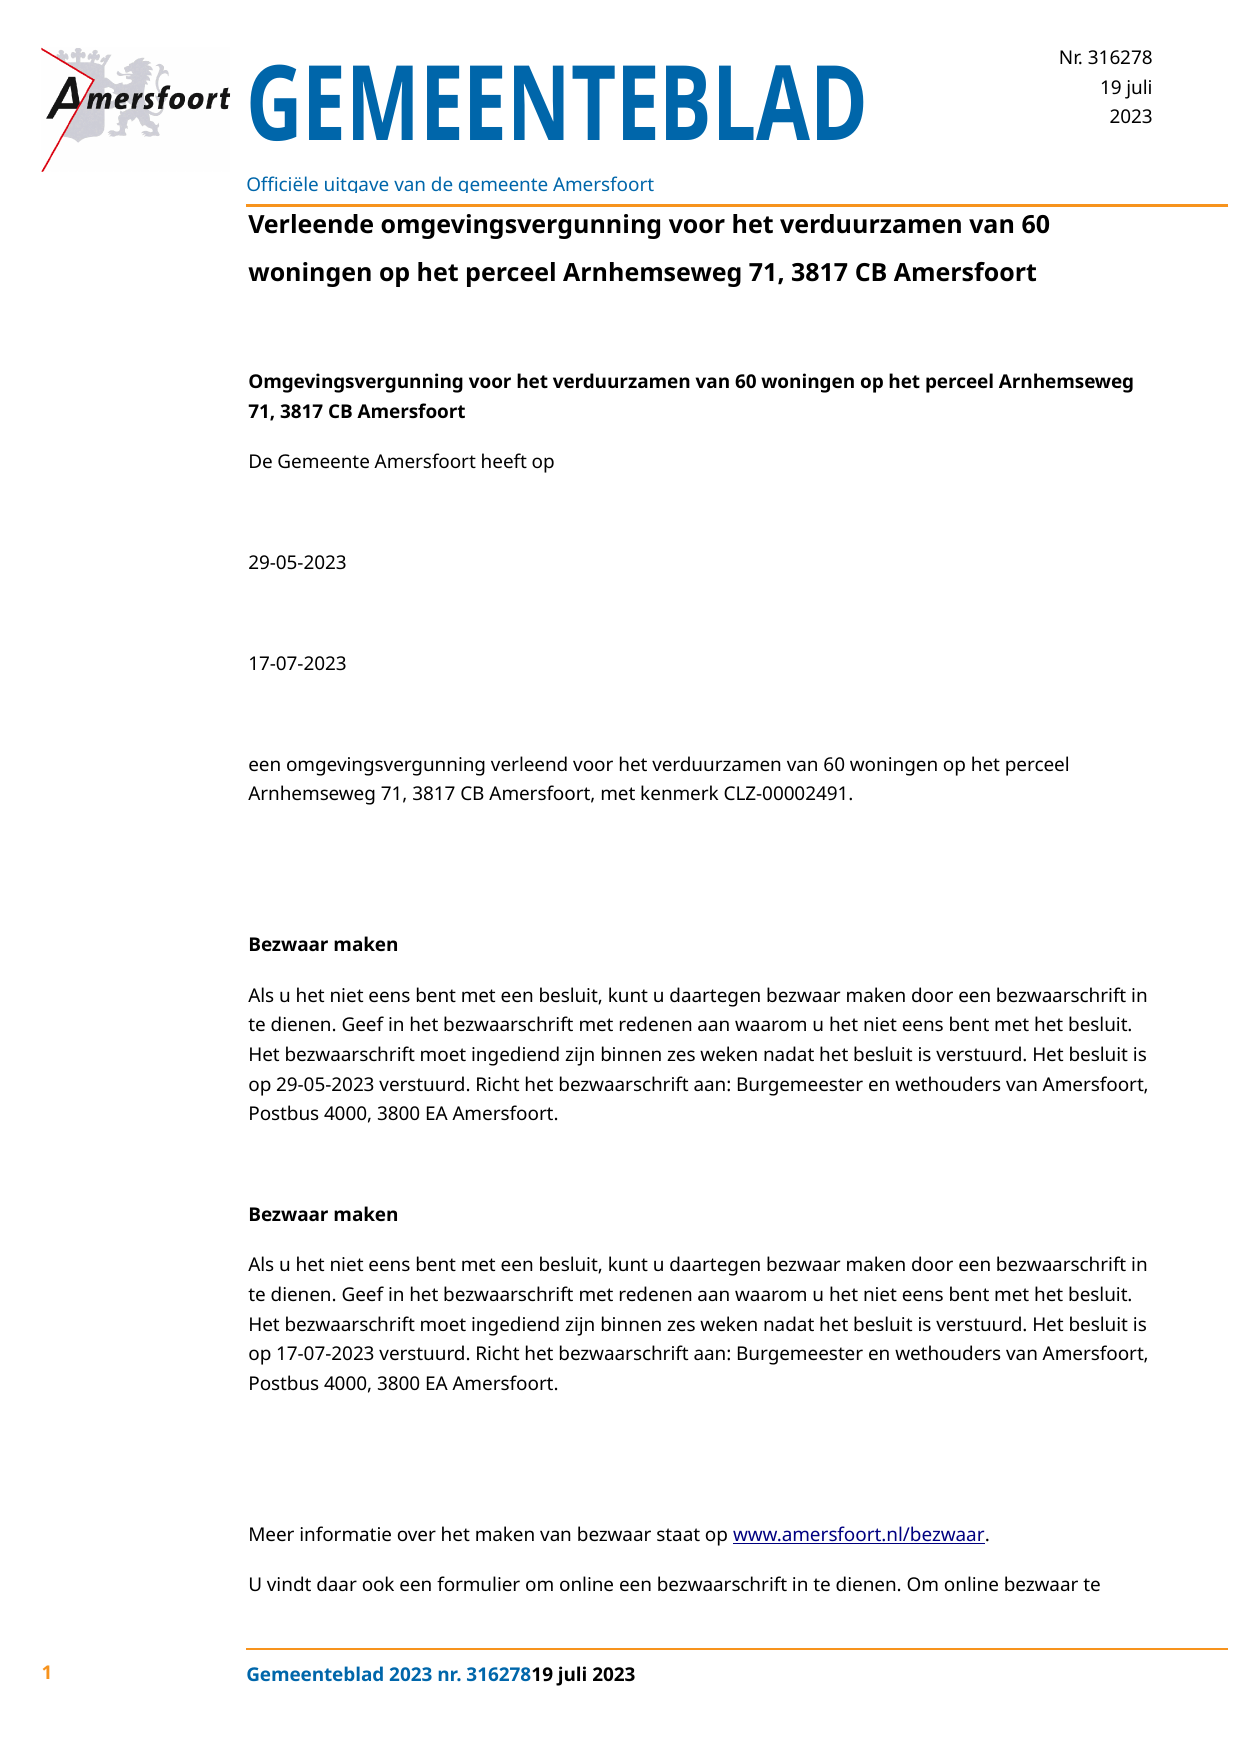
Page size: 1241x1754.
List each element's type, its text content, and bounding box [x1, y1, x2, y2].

text Verleende omgevingsvergunning voor het verduurzamen van 60 woningen op het perceel Arnhemseweg 71, 3817 CB Amersfoort [248, 207, 1152, 288]
text Bezwaar maken [248, 1201, 1152, 1227]
text een omgevingsvergunning verleend voor het verduurzamen van 60 woningen op het perceel Arnhemseweg 71, 3817 CB Amersfoort, met kenmerk CLZ-00002491. [248, 751, 1152, 806]
text Bezwaar maken [248, 932, 1152, 957]
text Omgevingsvergunning voor het verduurzamen van 60 woningen op het perceel Arnhemseweg 71, 3817 CB Amersfoort [248, 368, 1152, 424]
text Als u het niet eens bent met een besluit, kunt u daartegen bezwaar maken door een bezwaarschrift in te dienen. Geef in het bezwaarschrift met redenen aan waarom u het niet eens bent met het besluit. Het bezwaarschrift moet ingediend zijn binnen zes weken nadat het besluit is verstuurd. Het besluit is op 29-05-2023 verstuurd. Richt het bezwaarschrift aan: Burgemeester en wethouders van Amersfoort, Postbus 4000, 3800 EA Amersfoort. [248, 982, 1152, 1126]
text Meer informatie over het maken van bezwaar staat op www.amersfoort.nl/bezwaar. [248, 1521, 1152, 1547]
text U vindt daar ook een formulier om online een bezwaarschrift in te dienen. Om online bezwaar te [248, 1572, 1152, 1597]
picture [41, 47, 231, 172]
text De Gemeente Amersfoort heeft op [248, 448, 1152, 474]
text 17-07-2023 [248, 650, 1152, 676]
text Als u het niet eens bent met een besluit, kunt u daartegen bezwaar maken door een bezwaarschrift in te dienen. Geef in het bezwaarschrift met redenen aan waarom u het niet eens bent met het besluit. Het bezwaarschrift moet ingediend zijn binnen zes weken nadat het besluit is verstuurd. Het besluit is op 17-07-2023 verstuurd. Richt het bezwaarschrift aan: Burgemeester en wethouders van Amersfoort, Postbus 4000, 3800 EA Amersfoort. [248, 1252, 1152, 1396]
text 29-05-2023 [248, 549, 1152, 575]
